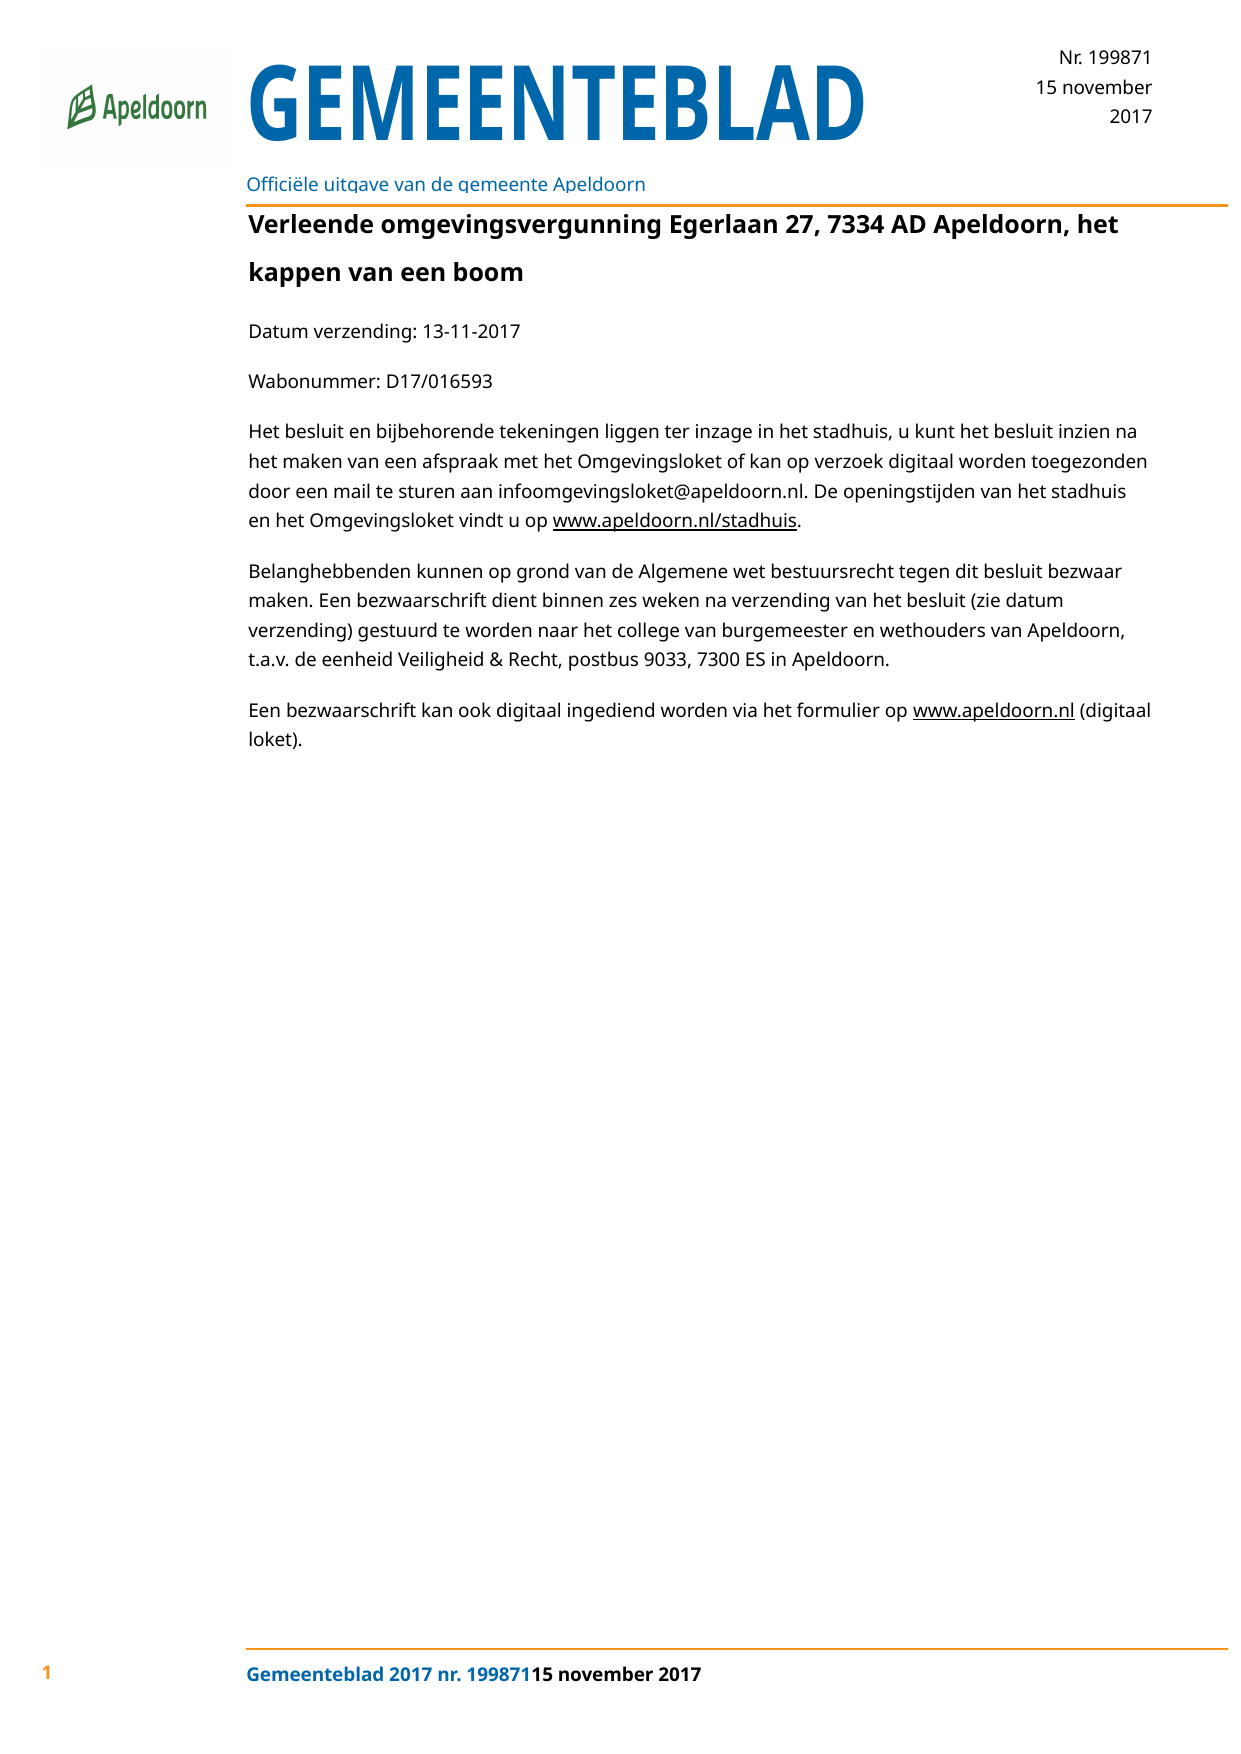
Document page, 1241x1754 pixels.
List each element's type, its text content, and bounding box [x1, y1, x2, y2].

text Datum verzending: 13-11-2017 [248, 318, 1152, 344]
picture [41, 47, 231, 172]
text Verleende omgevingsvergunning Egerlaan 27, 7334 AD Apeldoorn, het kappen van een boom [248, 207, 1152, 288]
text Het besluit en bijbehorende tekeningen liggen ter inzage in het stadhuis, u kunt het besluit inzien na het maken van een afspraak met het Omgevingsloket of kan op verzoek digitaal worden toegezonden door een mail te sturen aan infoomgevingsloket@apeldoorn.nl. De openingstijden van het stadhuis en het Omgevingsloket vindt u op www.apeldoorn.nl/stadhuis. [248, 419, 1152, 533]
text Een bezwaarschrift kan ook digitaal ingediend worden via het formulier op www.apeldoorn.nl (digitaal loket). [248, 697, 1152, 752]
text Wabonummer: D17/016593 [248, 368, 1152, 394]
text Belanghebbenden kunnen op grond van de Algemene wet bestuursrecht tegen dit besluit bezwaar maken. Een bezwaarschrift dient binnen zes weken na verzending van het besluit (zie datum verzending) gestuurd te worden naar het college van burgemeester en wethouders van Apeldoorn, t.a.v. de eenheid Veiligheid & Recht, postbus 9033, 7300 ES in Apeldoorn. [248, 558, 1152, 672]
